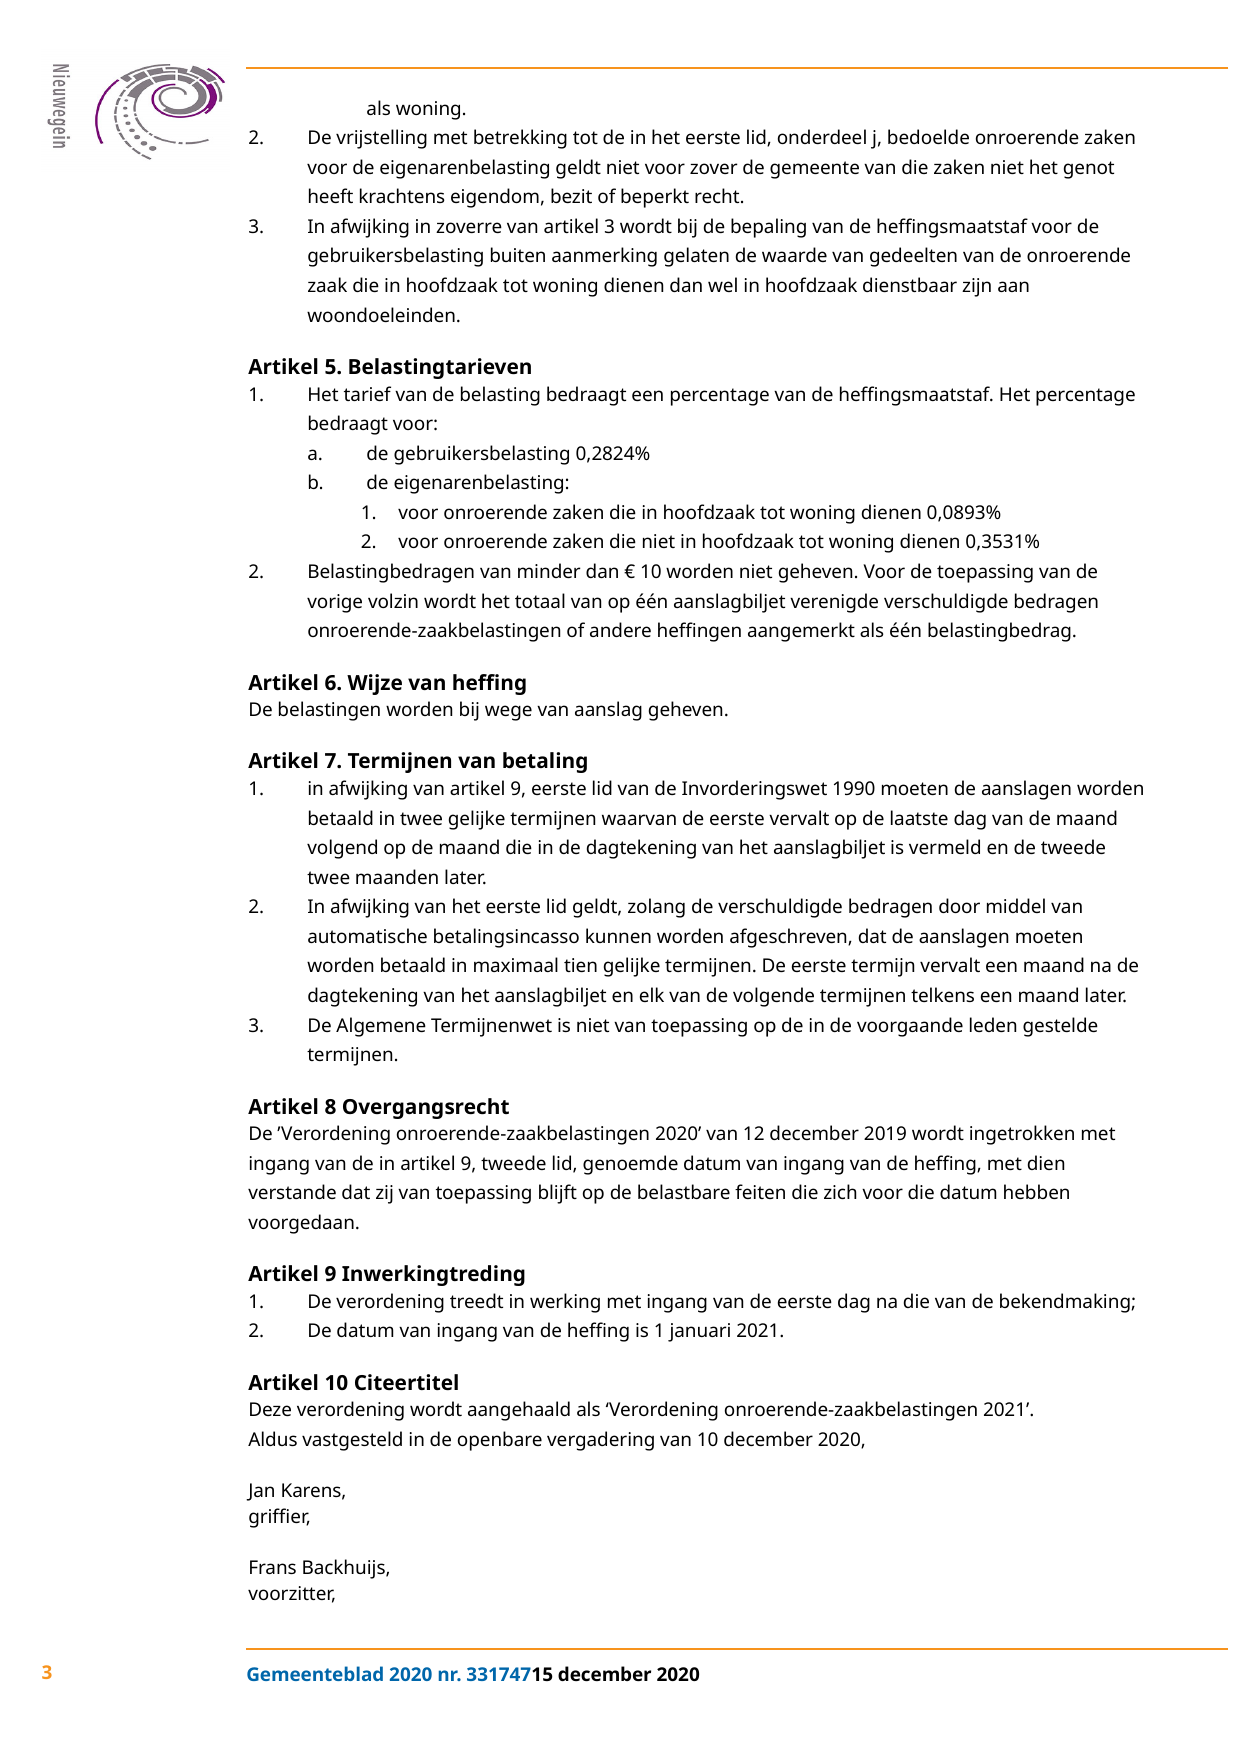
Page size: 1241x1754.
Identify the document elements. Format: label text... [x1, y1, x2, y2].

text De ’Verordening onroerende-zaakbelastingen 2020’ van 12 december 2019 wordt ingetrokken met ingang van de in artikel 9, tweede lid, genoemde datum van ingang van de heffing, met dien verstande dat zij van toepassing blijft op de belastbare feiten die zich voor die datum hebben voorgedaan. [248, 1120, 1152, 1235]
list voor onroerende zaken die in hoofdzaak tot woning dienen 0,0893% [361, 499, 1152, 525]
list De Algemene Termijnenwet is niet van toepassing op de in de voorgaande leden gestelde termijnen. [248, 1012, 1152, 1067]
list de eigenarenbelasting: [307, 469, 1152, 495]
text griffier, [248, 1503, 1152, 1529]
list De verordening treedt in werking met ingang van de eerste dag na die van de bekendmaking; [248, 1288, 1152, 1313]
list in afwijking van artikel 9, eerste lid van de Invorderingswet 1990 moeten de aanslagen worden betaald in twee gelijke termijnen waarvan de eerste vervalt op de laatste dag van de maand volgend op de maand die in de dagtekening van het aanslagbiljet is vermeld en de tweede twee maanden later. [248, 775, 1152, 889]
picture [41, 47, 231, 172]
list de gebruikersbelasting 0,2824% [307, 440, 1152, 466]
list als woning. [307, 95, 1152, 121]
text Artikel 6. Wijze van heffing [248, 668, 1152, 696]
list In afwijking in zoverre van artikel 3 wordt bij de bepaling van de heffingsmaatstaf voor de gebruikersbelasting buiten aanmerking gelaten de waarde van gedeelten van de onroerende zaak die in hoofdzaak tot woning dienen dan wel in hoofdzaak dienstbaar zijn aan woondoeleinden. [248, 213, 1152, 328]
text Jan Karens, [248, 1477, 1152, 1503]
list De datum van ingang van de heffing is 1 januari 2021. [248, 1317, 1152, 1343]
text Artikel 9 Inwerkingtreding [248, 1259, 1152, 1288]
text Frans Backhuijs, [248, 1554, 1152, 1580]
text voorzitter, [248, 1580, 1152, 1606]
text Deze verordening wordt aangehaald als ‘Verordening onroerende-zaakbelastingen 2021’. [248, 1396, 1152, 1422]
text Aldus vastgesteld in de openbare vergadering van 10 december 2020, [248, 1426, 1152, 1452]
text Artikel 5. Belastingtarieven [248, 352, 1152, 381]
list Belastingbedragen van minder dan € 10 worden niet geheven. Voor de toepassing van de vorige volzin wordt het totaal van op één aanslagbiljet verenigde verschuldigde bedragen onroerende-zaakbelastingen of andere heffingen aangemerkt als één belastingbedrag. [248, 558, 1152, 643]
text De belastingen worden bij wege van aanslag geheven. [248, 696, 1152, 722]
list Het tarief van de belasting bedraagt een percentage van de heffingsmaatstaf. Het percentage bedraagt voor: [248, 381, 1152, 436]
list In afwijking van het eerste lid geldt, zolang de verschuldigde bedragen door middel van automatische betalingsincasso kunnen worden afgeschreven, dat de aanslagen moeten worden betaald in maximaal tien gelijke termijnen. De eerste termijn vervalt een maand na de dagtekening van het aanslagbiljet en elk van de volgende termijnen telkens een maand later. [248, 893, 1152, 1008]
list De vrijstelling met betrekking tot de in het eerste lid, onderdeel j, bedoelde onroerende zaken voor de eigenarenbelasting geldt niet voor zover de gemeente van die zaken niet het genot heeft krachtens eigendom, bezit of beperkt recht. [248, 124, 1152, 209]
text Artikel 8 Overgangsrecht [248, 1092, 1152, 1120]
text Artikel 10 Citeertitel [248, 1368, 1152, 1396]
text Artikel 7. Termijnen van betaling [248, 747, 1152, 775]
list voor onroerende zaken die niet in hoofdzaak tot woning dienen 0,3531% [361, 529, 1152, 554]
